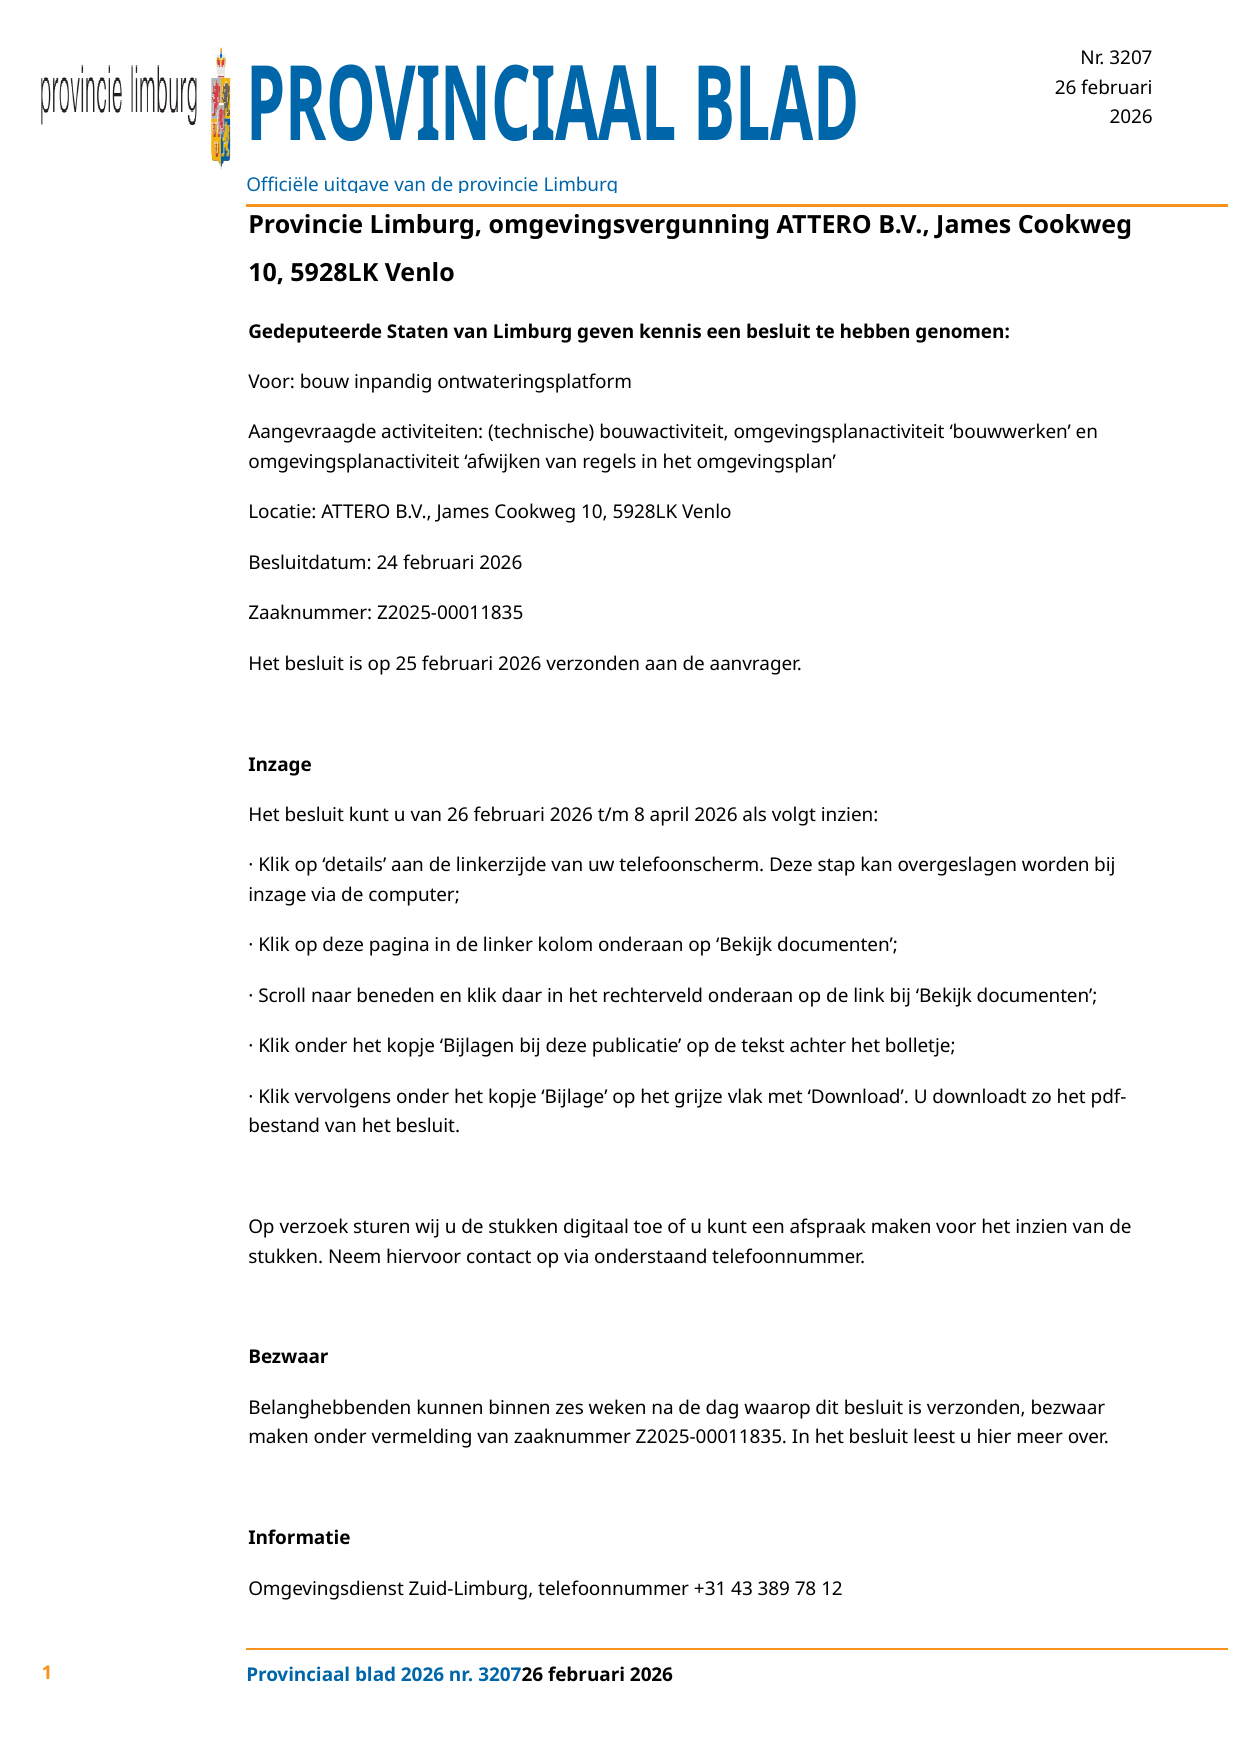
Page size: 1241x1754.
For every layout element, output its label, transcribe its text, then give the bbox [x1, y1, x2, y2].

text · Klik op ‘details’ aan de linkerzijde van uw telefoonscherm. Deze stap kan overgeslagen worden bij inzage via de computer; [248, 852, 1152, 907]
text Het besluit is op 25 februari 2026 verzonden aan de aanvrager. [248, 650, 1152, 676]
text · Scroll naar beneden en klik daar in het rechterveld onderaan op de link bij ‘Bekijk documenten’; [248, 982, 1152, 1008]
text Inzage [248, 751, 1152, 777]
text · Klik op deze pagina in de linker kolom onderaan op ‘Bekijk documenten’; [248, 932, 1152, 957]
text Gedeputeerde Staten van Limburg geven kennis een besluit te hebben genomen: [248, 318, 1152, 344]
text · Klik vervolgens onder het kopje ‘Bijlage’ op het grijze vlak met ‘Download’. U downloadt zo het pdf-bestand van het besluit. [248, 1083, 1152, 1138]
text Omgevingsdienst Zuid-Limburg, telefoonnummer +31 43 389 78 12 [248, 1575, 1152, 1601]
text Informatie [248, 1524, 1152, 1550]
text Besluitdatum: 24 februari 2026 [248, 549, 1152, 575]
text Belanghebbenden kunnen binnen zes weken na de dag waarop dit besluit is verzonden, bezwaar maken onder vermelding van zaaknummer Z2025-00011835. In het besluit leest u hier meer over. [248, 1394, 1152, 1449]
text Locatie: ATTERO B.V., James Cookweg 10, 5928LK Venlo [248, 499, 1152, 524]
text Zaaknummer: Z2025-00011835 [248, 599, 1152, 625]
text Het besluit kunt u van 26 februari 2026 t/m 8 april 2026 als volgt inzien: [248, 801, 1152, 827]
text Bezwaar [248, 1344, 1152, 1369]
text Provincie Limburg, omgevingsvergunning ATTERO B.V., James Cookweg 10, 5928LK Venlo [248, 207, 1152, 288]
picture [41, 47, 231, 172]
text Voor: bouw inpandig ontwateringsplatform [248, 368, 1152, 394]
text · Klik onder het kopje ‘Bijlagen bij deze publicatie’ op de tekst achter het bolletje; [248, 1032, 1152, 1058]
text Op verzoek sturen wij u de stukken digitaal toe of u kunt een afspraak maken voor het inzien van de stukken. Neem hiervoor contact op via onderstaand telefoonnummer. [248, 1213, 1152, 1269]
text Aangevraagde activiteiten: (technische) bouwactiviteit, omgevingsplanactiviteit ‘bouwwerken’ en omgevingsplanactiviteit ‘afwijken van regels in het omgevingsplan’ [248, 419, 1152, 474]
